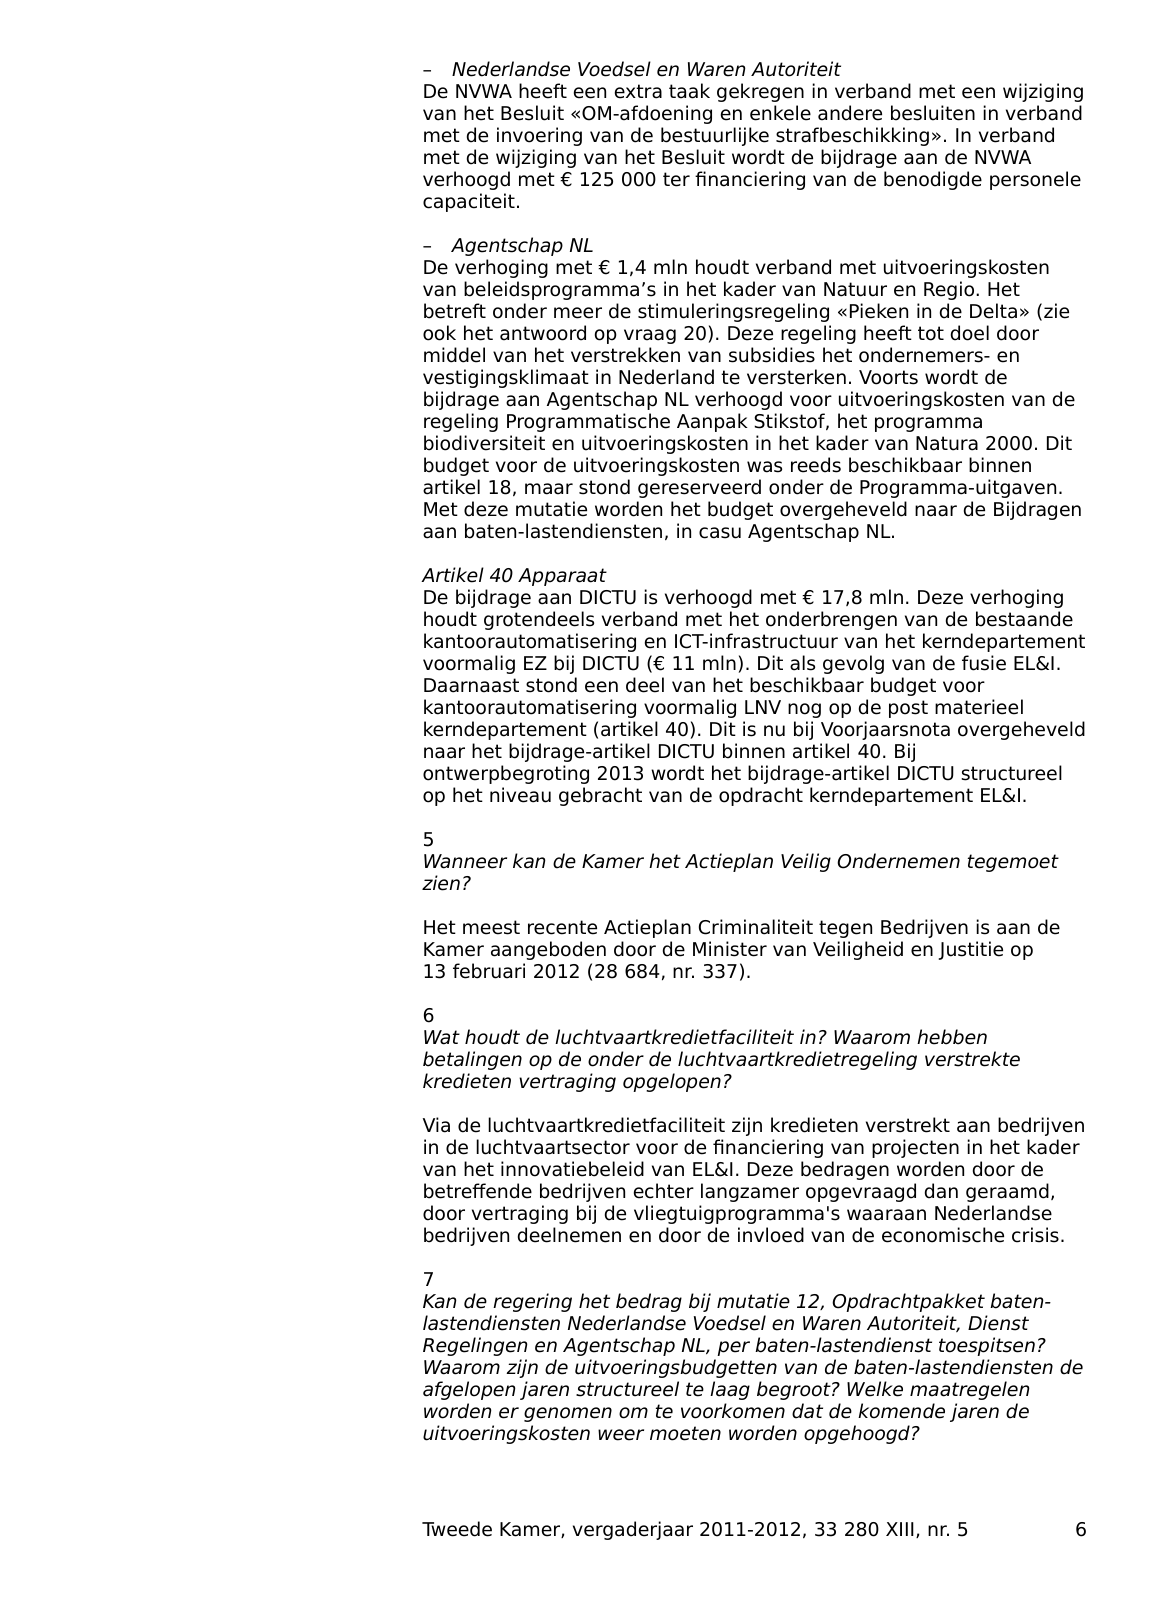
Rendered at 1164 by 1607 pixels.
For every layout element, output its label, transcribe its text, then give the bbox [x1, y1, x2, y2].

text 6 [422, 1005, 1087, 1027]
text Via de luchtvaartkredietfaciliteit zijn kredieten verstrekt aan bedrijven in de luchtvaartsector voor de financiering van projecten in het kader van het innovatiebeleid van EL&I. Deze bedragen worden door de betreffende bedrijven echter langzamer opgevraagd dan geraamd, door vertraging bij de vliegtuigprogramma's waaraan Nederlandse bedrijven deelnemen en door de invloed van de economische crisis. [422, 1115, 1087, 1247]
text Kan de regering het bedrag bij mutatie 12, Opdrachtpakket baten-lastendiensten Nederlandse Voedsel en Waren Autoriteit, Dienst Regelingen en Agentschap NL, per baten-lastendienst toespitsen? Waarom zijn de uitvoeringsbudgetten van de baten-lastendiensten de afgelopen jaren structureel te laag begroot? Welke maatregelen worden er genomen om te voorkomen dat de komende jaren de uitvoeringskosten weer moeten worden opgehoogd? [422, 1291, 1087, 1445]
text – Agentschap NL [422, 235, 1087, 257]
text De NVWA heeft een extra taak gekregen in verband met een wijziging van het Besluit «OM-afdoening en enkele andere besluiten in verband met de invoering van de bestuurlijke strafbeschikking». In verband met de wijziging van het Besluit wordt de bijdrage aan de NVWA verhoogd met € 125 000 ter financiering van de benodigde personele capaciteit. [422, 81, 1087, 213]
subtitle Artikel 40 Apparaat [422, 565, 1087, 587]
text Wat houdt de luchtvaartkredietfaciliteit in? Waarom hebben betalingen op de onder de luchtvaartkredietregeling verstrekte kredieten vertraging opgelopen? [422, 1027, 1087, 1093]
text 5 [422, 829, 1087, 851]
text Het meest recente Actieplan Criminaliteit tegen Bedrijven is aan de Kamer aangeboden door de Minister van Veiligheid en Justitie op 13 februari 2012 (28 684, nr. 337). [422, 917, 1087, 983]
text 7 [422, 1269, 1087, 1291]
text – Nederlandse Voedsel en Waren Autoriteit [422, 59, 1087, 81]
text Wanneer kan de Kamer het Actieplan Veilig Ondernemen tegemoet zien? [422, 851, 1087, 895]
text De bijdrage aan DICTU is verhoogd met € 17,8 mln. Deze verhoging houdt grotendeels verband met het onderbrengen van de bestaande kantoorautomatisering en ICT-infrastructuur van het kerndepartement voormalig EZ bij DICTU (€ 11 mln). Dit als gevolg van de fusie EL&I. Daarnaast stond een deel van het beschikbaar budget voor kantoorautomatisering voormalig LNV nog op de post materieel kerndepartement (artikel 40). Dit is nu bij Voorjaarsnota overgeheveld naar het bijdrage-artikel DICTU binnen artikel 40. Bij ontwerpbegroting 2013 wordt het bijdrage-artikel DICTU structureel op het niveau gebracht van de opdracht kerndepartement EL&I. [422, 587, 1087, 807]
text De verhoging met € 1,4 mln houdt verband met uitvoeringskosten van beleidsprogramma’s in het kader van Natuur en Regio. Het betreft onder meer de stimuleringsregeling «Pieken in de Delta» (zie ook het antwoord op vraag 20). Deze regeling heeft tot doel door middel van het verstrekken van subsidies het ondernemers- en vestigingsklimaat in Nederland te versterken. Voorts wordt de bijdrage aan Agentschap NL verhoogd voor uitvoeringskosten van de regeling Programmatische Aanpak Stikstof, het programma biodiversiteit en uitvoeringskosten in het kader van Natura 2000. Dit budget voor de uitvoeringskosten was reeds beschikbaar binnen artikel 18, maar stond gereserveerd onder de Programma-uitgaven. Met deze mutatie worden het budget overgeheveld naar de Bijdragen aan baten-lastendiensten, in casu Agentschap NL. [422, 257, 1087, 543]
